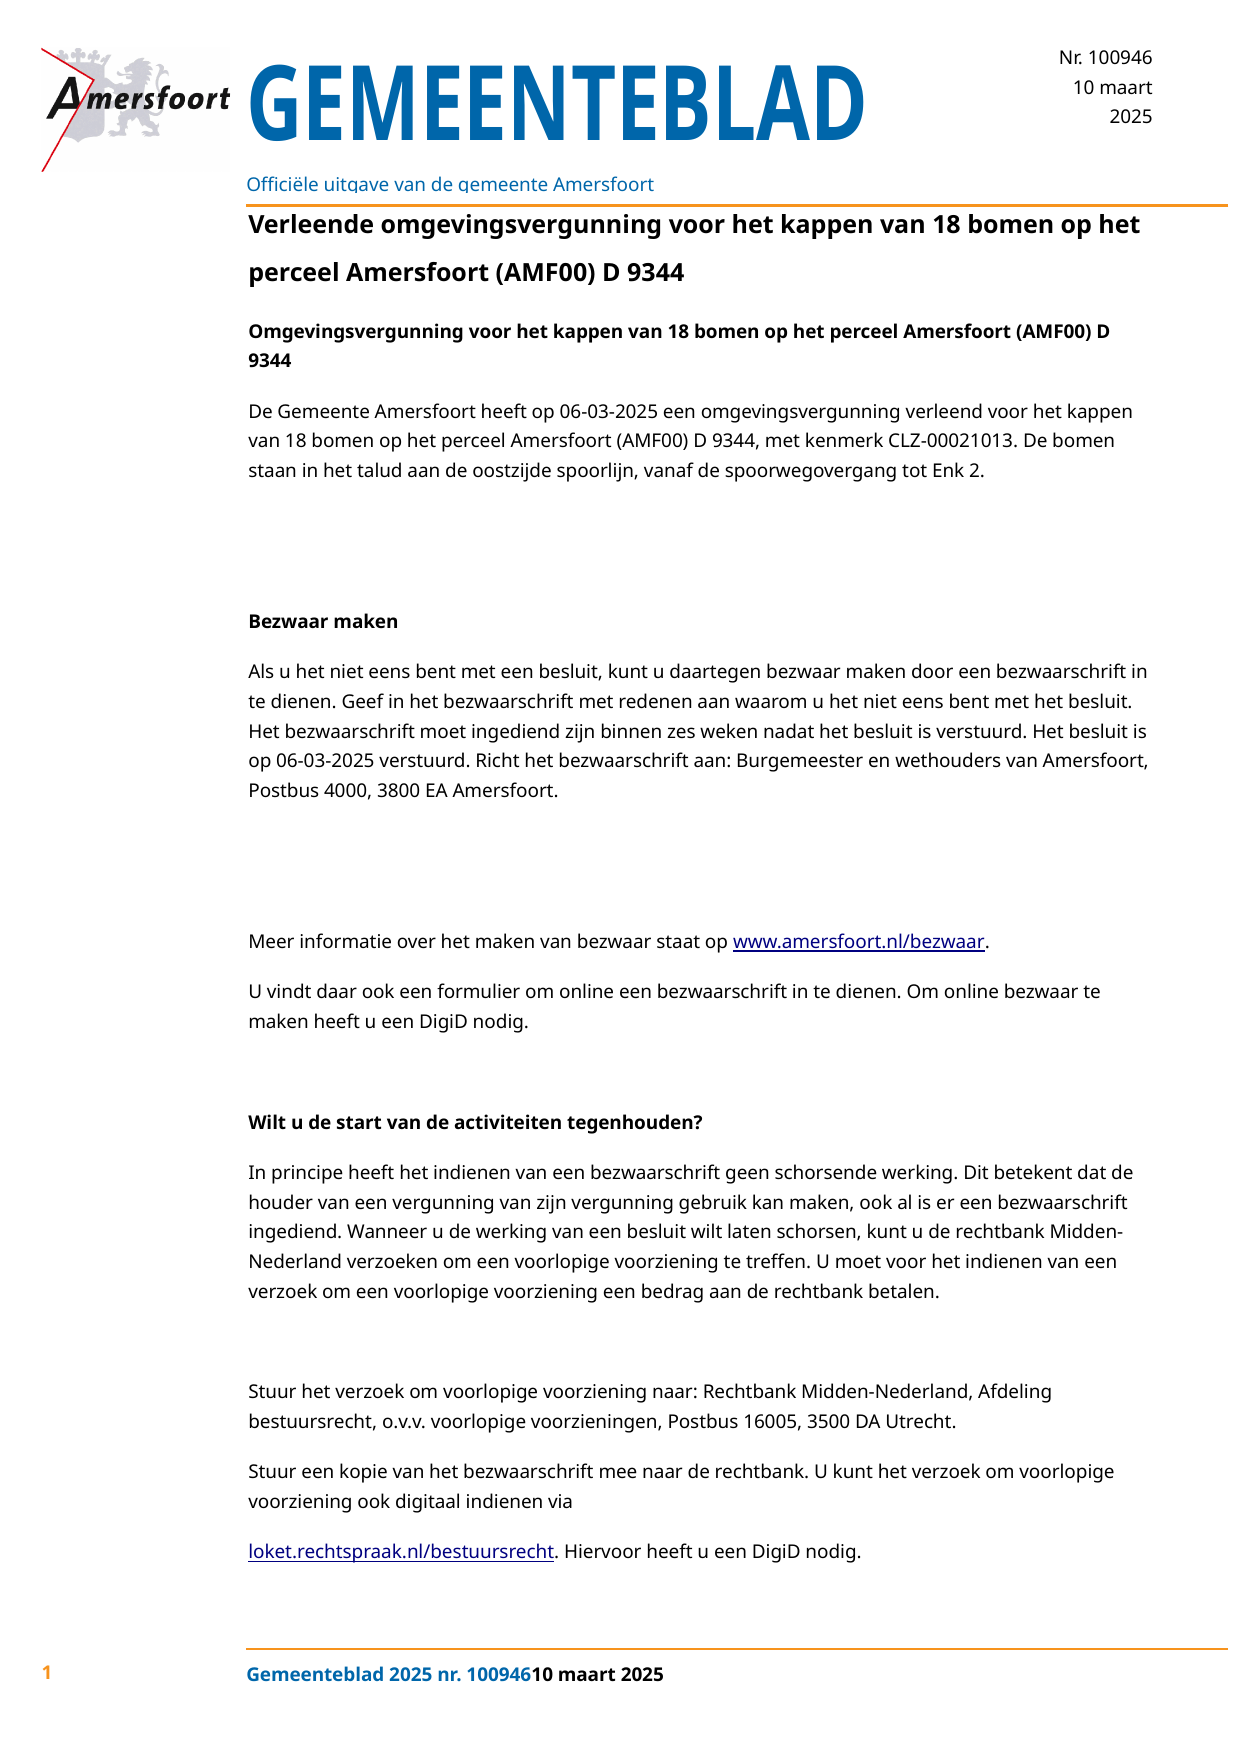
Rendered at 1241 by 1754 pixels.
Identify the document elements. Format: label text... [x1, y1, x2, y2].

text U vindt daar ook een formulier om online een bezwaarschrift in te dienen. Om online bezwaar te maken heeft u een DigiD nodig. [248, 979, 1152, 1034]
text Omgevingsvergunning voor het kappen van 18 bomen op het perceel Amersfoort (AMF00) D 9344 [248, 318, 1152, 373]
text De Gemeente Amersfoort heeft op 06-03-2025 een omgevingsvergunning verleend voor het kappen van 18 bomen op het perceel Amersfoort (AMF00) D 9344, met kenmerk CLZ-00021013. De bomen staan in het talud aan de oostzijde spoorlijn, vanaf de spoorwegovergang tot Enk 2. [248, 398, 1152, 483]
picture [41, 47, 231, 172]
text Stuur het verzoek om voorlopige voorziening naar: Rechtbank Midden-Nederland, Afdeling bestuursrecht, o.v.v. voorlopige voorzieningen, Postbus 16005, 3500 DA Utrecht. [248, 1379, 1152, 1434]
text Stuur een kopie van het bezwaarschrift mee naar de rechtbank. U kunt het verzoek om voorlopige voorziening ook digitaal indienen via [248, 1459, 1152, 1514]
text loket.rechtspraak.nl/bestuursrecht. Hiervoor heeft u een DigiD nodig. [248, 1539, 1152, 1564]
text Als u het niet eens bent met een besluit, kunt u daartegen bezwaar maken door een bezwaarschrift in te dienen. Geef in het bezwaarschrift met redenen aan waarom u het niet eens bent met het besluit. Het bezwaarschrift moet ingediend zijn binnen zes weken nadat het besluit is verstuurd. Het besluit is op 06-03-2025 verstuurd. Richt het bezwaarschrift aan: Burgemeester en wethouders van Amersfoort, Postbus 4000, 3800 EA Amersfoort. [248, 659, 1152, 803]
text In principe heeft het indienen van een bezwaarschrift geen schorsende werking. Dit betekent dat de houder van een vergunning van zijn vergunning gebruik kan maken, ook al is er een bezwaarschrift ingediend. Wanneer u de werking van een besluit wilt laten schorsen, kunt u de rechtbank Midden-Nederland verzoeken om een voorlopige voorziening te treffen. U moet voor het indienen van een verzoek om een voorlopige voorziening een bedrag aan de rechtbank betalen. [248, 1159, 1152, 1304]
text Bezwaar maken [248, 608, 1152, 634]
text Verleende omgevingsvergunning voor het kappen van 18 bomen op het perceel Amersfoort (AMF00) D 9344 [248, 207, 1152, 288]
text Meer informatie over het maken van bezwaar staat op www.amersfoort.nl/bezwaar. [248, 928, 1152, 954]
text Wilt u de start van de activiteiten tegenhouden? [248, 1109, 1152, 1135]
